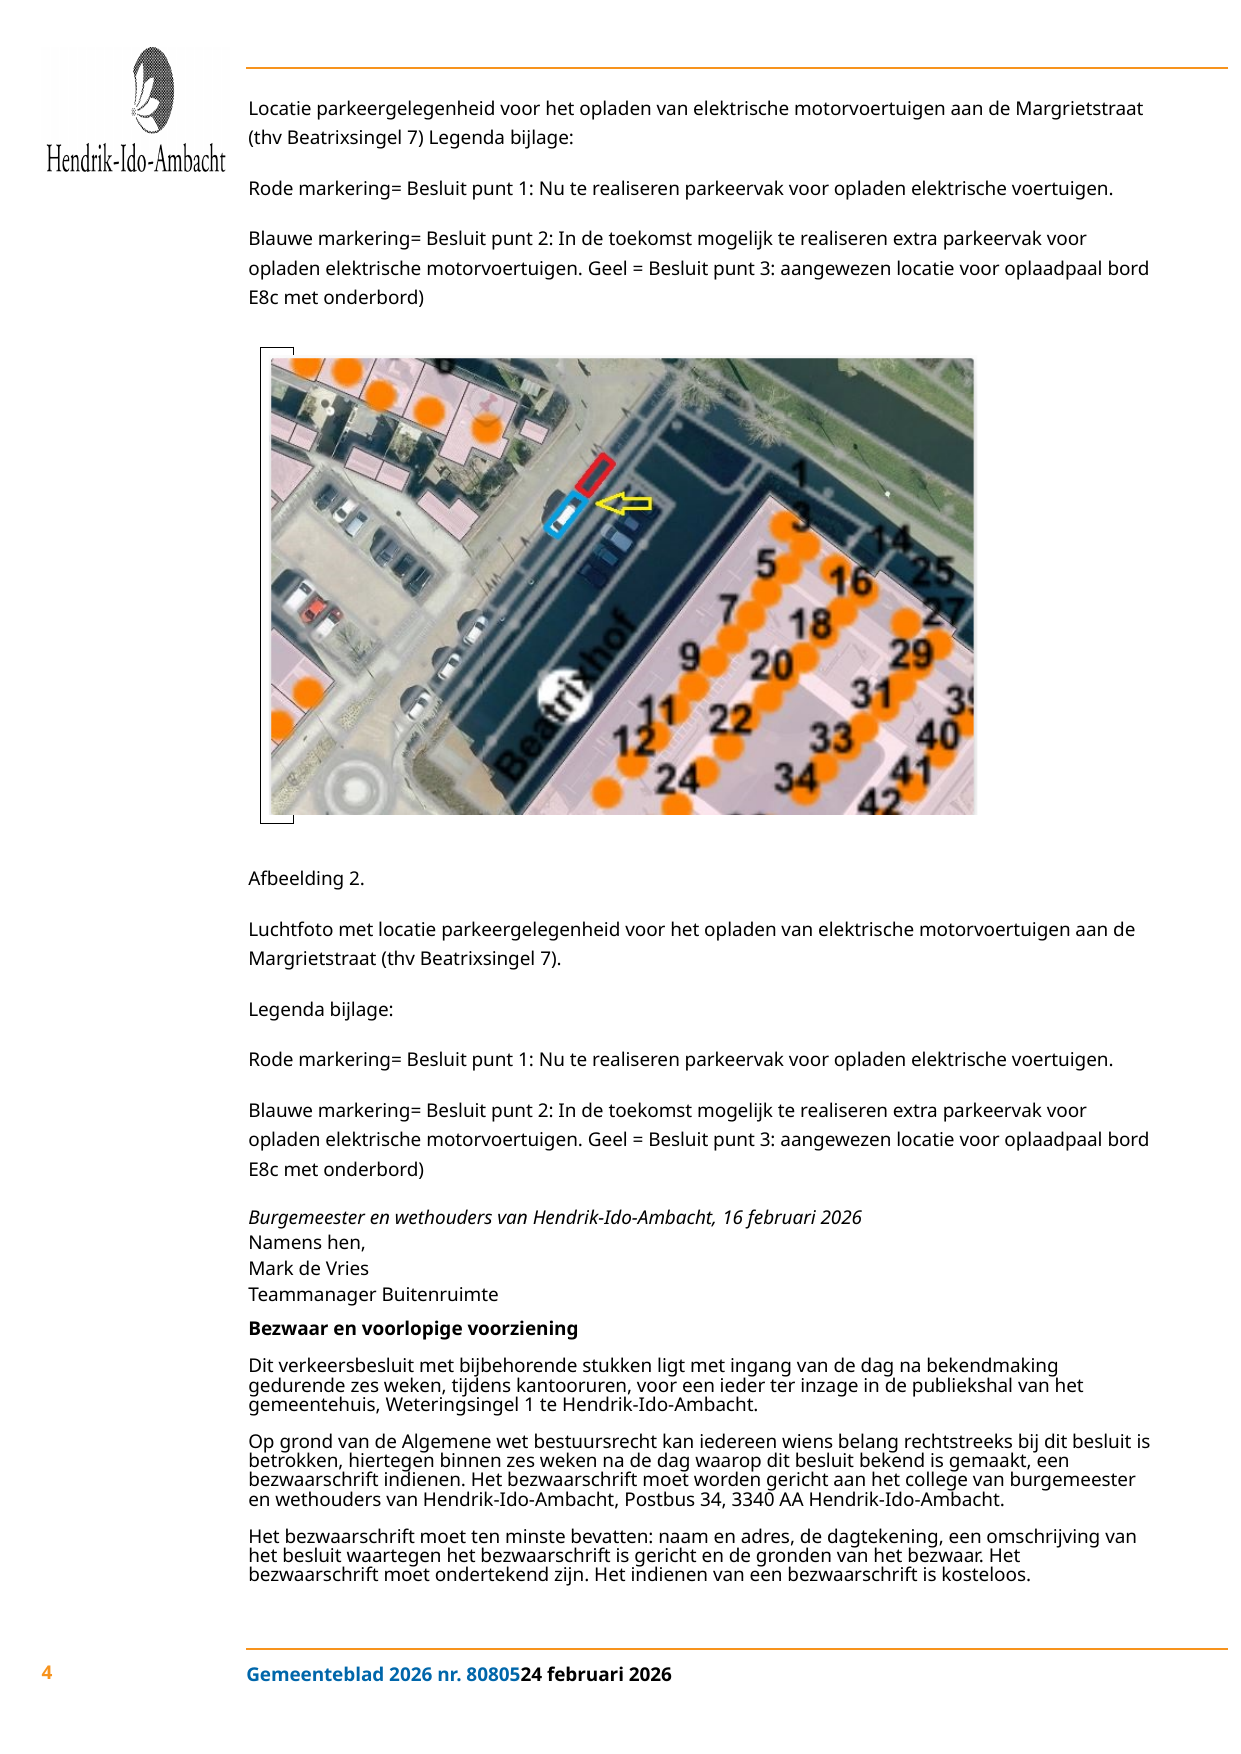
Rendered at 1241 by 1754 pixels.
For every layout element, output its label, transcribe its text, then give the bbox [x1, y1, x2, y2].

text Dit verkeersbesluit met bijbehorende stukken ligt met ingang van de dag na bekendmaking gedurende zes weken, tijdens kantooruren, voor een ieder ter inzage in de publiekshal van het gemeentehuis, Weteringsingel 1 te Hendrik-Ido-Ambacht. [248, 1357, 1152, 1415]
text Legenda bijlage: [248, 996, 1152, 1022]
text Op grond van de Algemene wet bestuursrecht kan iedereen wiens belang rechtstreeks bij dit besluit is betrokken, hiertegen binnen zes weken na de dag waarop dit besluit bekend is gemaakt, een bezwaarschrift indienen. Het bezwaarschrift moet worden gericht aan het college van burgemeester en wethouders van Hendrik-Ido-Ambacht, Postbus 34, 3340 AA Hendrik-Ido-Ambacht. [248, 1433, 1152, 1510]
text Namens hen, [248, 1229, 1152, 1255]
text Burgemeester en wethouders van Hendrik-Ido-Ambacht, 16 februari 2026 [248, 1204, 1152, 1229]
text Afbeelding 2. [248, 866, 1152, 891]
text Rode markering= Besluit punt 1: Nu te realiseren parkeervak voor opladen elektrische voertuigen. [248, 1046, 1152, 1072]
text Blauwe markering= Besluit punt 2: In de toekomst mogelijk te realiseren extra parkeervak voor opladen elektrische motorvoertuigen. Geel = Besluit punt 3: aangewezen locatie voor oplaadpaal bord E8c met onderbord) [248, 225, 1152, 310]
text Mark de Vries [248, 1255, 1152, 1281]
text Rode markering= Besluit punt 1: Nu te realiseren parkeervak voor opladen elektrische voertuigen. [248, 175, 1152, 201]
text Blauwe markering= Besluit punt 2: In de toekomst mogelijk te realiseren extra parkeervak voor opladen elektrische motorvoertuigen. Geel = Besluit punt 3: aangewezen locatie voor oplaadpaal bord E8c met onderbord) [248, 1097, 1152, 1182]
text Luchtfoto met locatie parkeergelegenheid voor het opladen van elektrische motorvoertuigen aan de Margrietstraat (thv Beatrixsingel 7). [248, 916, 1152, 971]
text Bezwaar en voorlopige voorziening [248, 1320, 1152, 1340]
text Locatie parkeergelegenheid voor het opladen van elektrische motorvoertuigen aan de Margrietstraat (thv Beatrixsingel 7) Legenda bijlage: [248, 95, 1152, 150]
text Het bezwaarschrift moet ten minste bevatten: naam en adres, de dagtekening, een omschrijving van het besluit waartegen het bezwaarschrift is gericht en de gronden van het bezwaar. Het bezwaarschrift moet ondertekend zijn. Het indienen van een bezwaarschrift is kosteloos. [248, 1528, 1152, 1586]
text Teammanager Buitenruimte [248, 1281, 1152, 1307]
picture [41, 47, 231, 172]
picture [268, 355, 978, 815]
